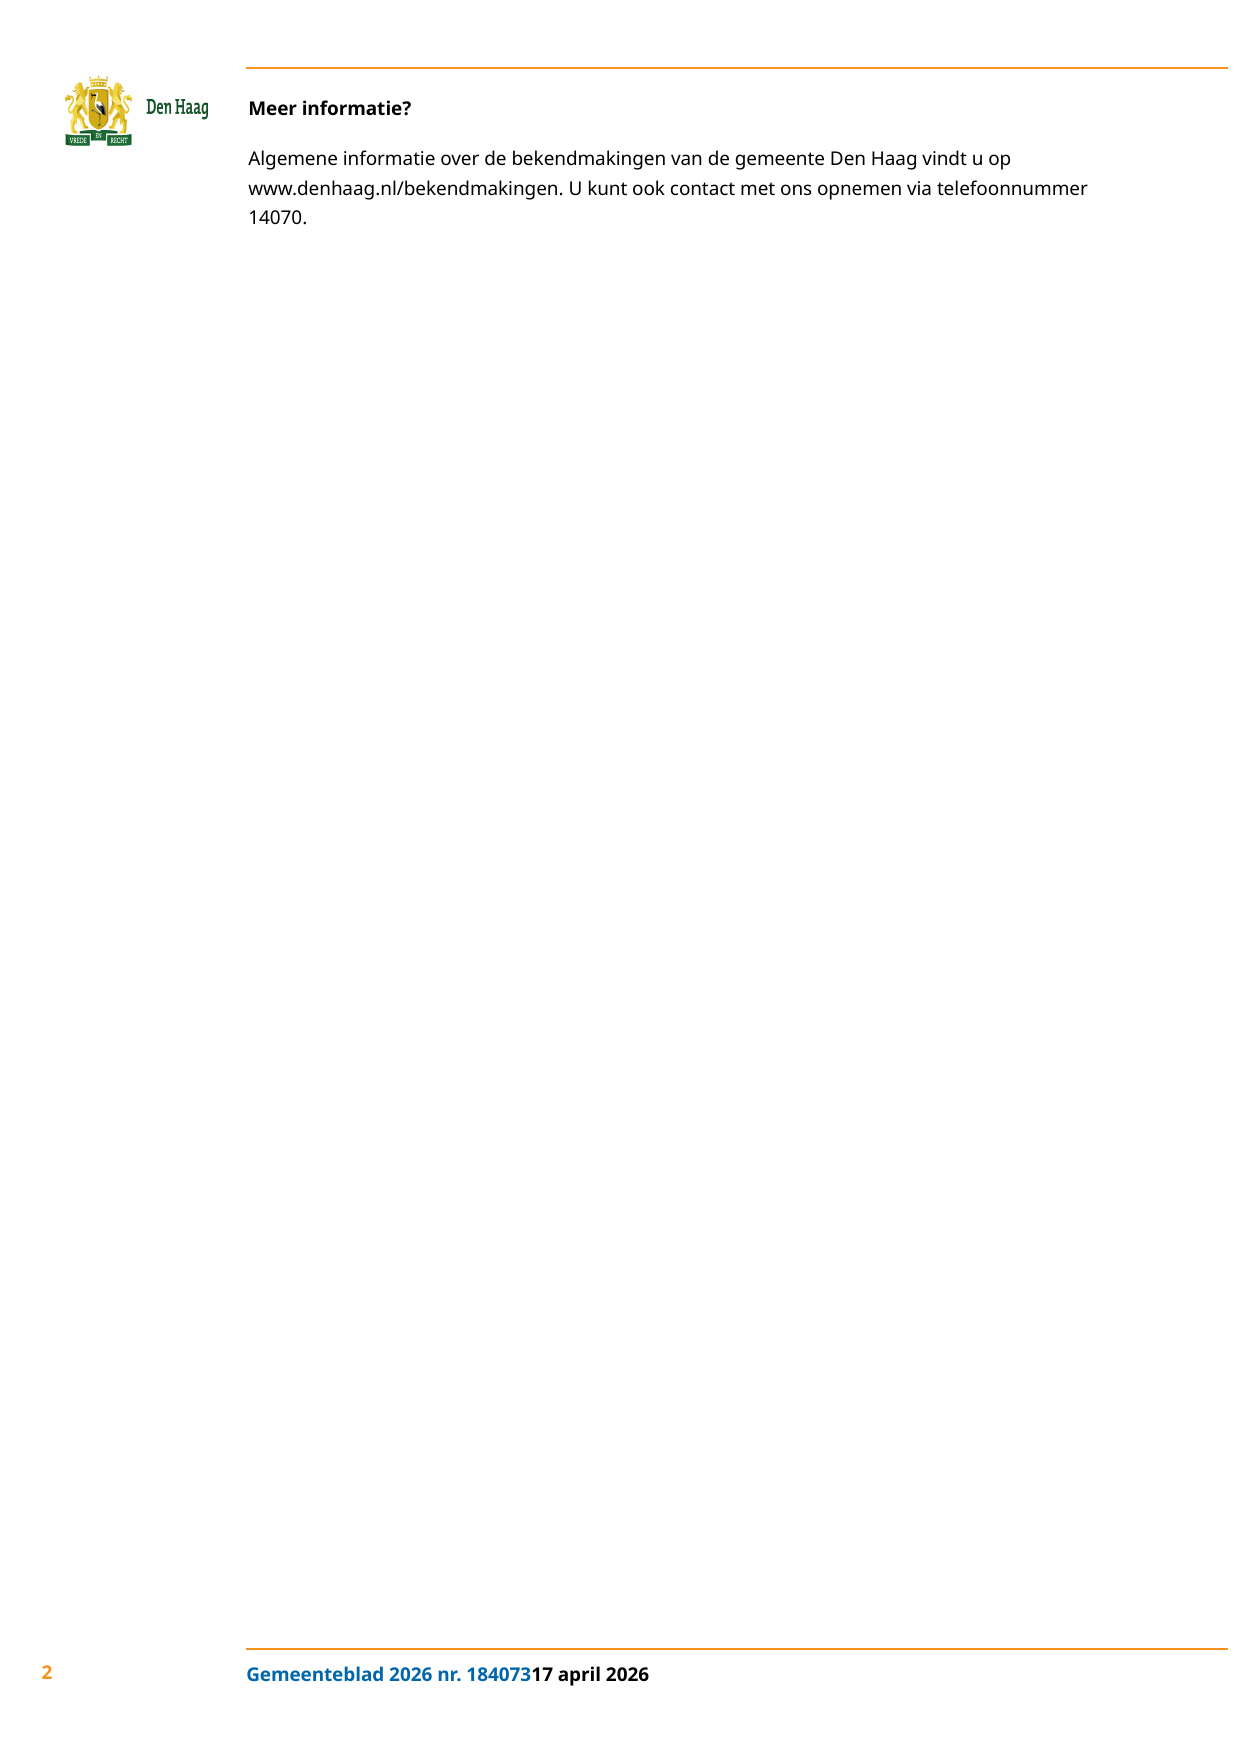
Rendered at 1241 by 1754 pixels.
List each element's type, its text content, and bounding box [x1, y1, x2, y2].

picture [41, 47, 231, 172]
text Meer informatie? [248, 95, 1152, 121]
text Algemene informatie over de bekendmakingen van de gemeente Den Haag vindt u op www.denhaag.nl/bekendmakingen. U kunt ook contact met ons opnemen via telefoonnummer 14070. [248, 145, 1152, 230]
